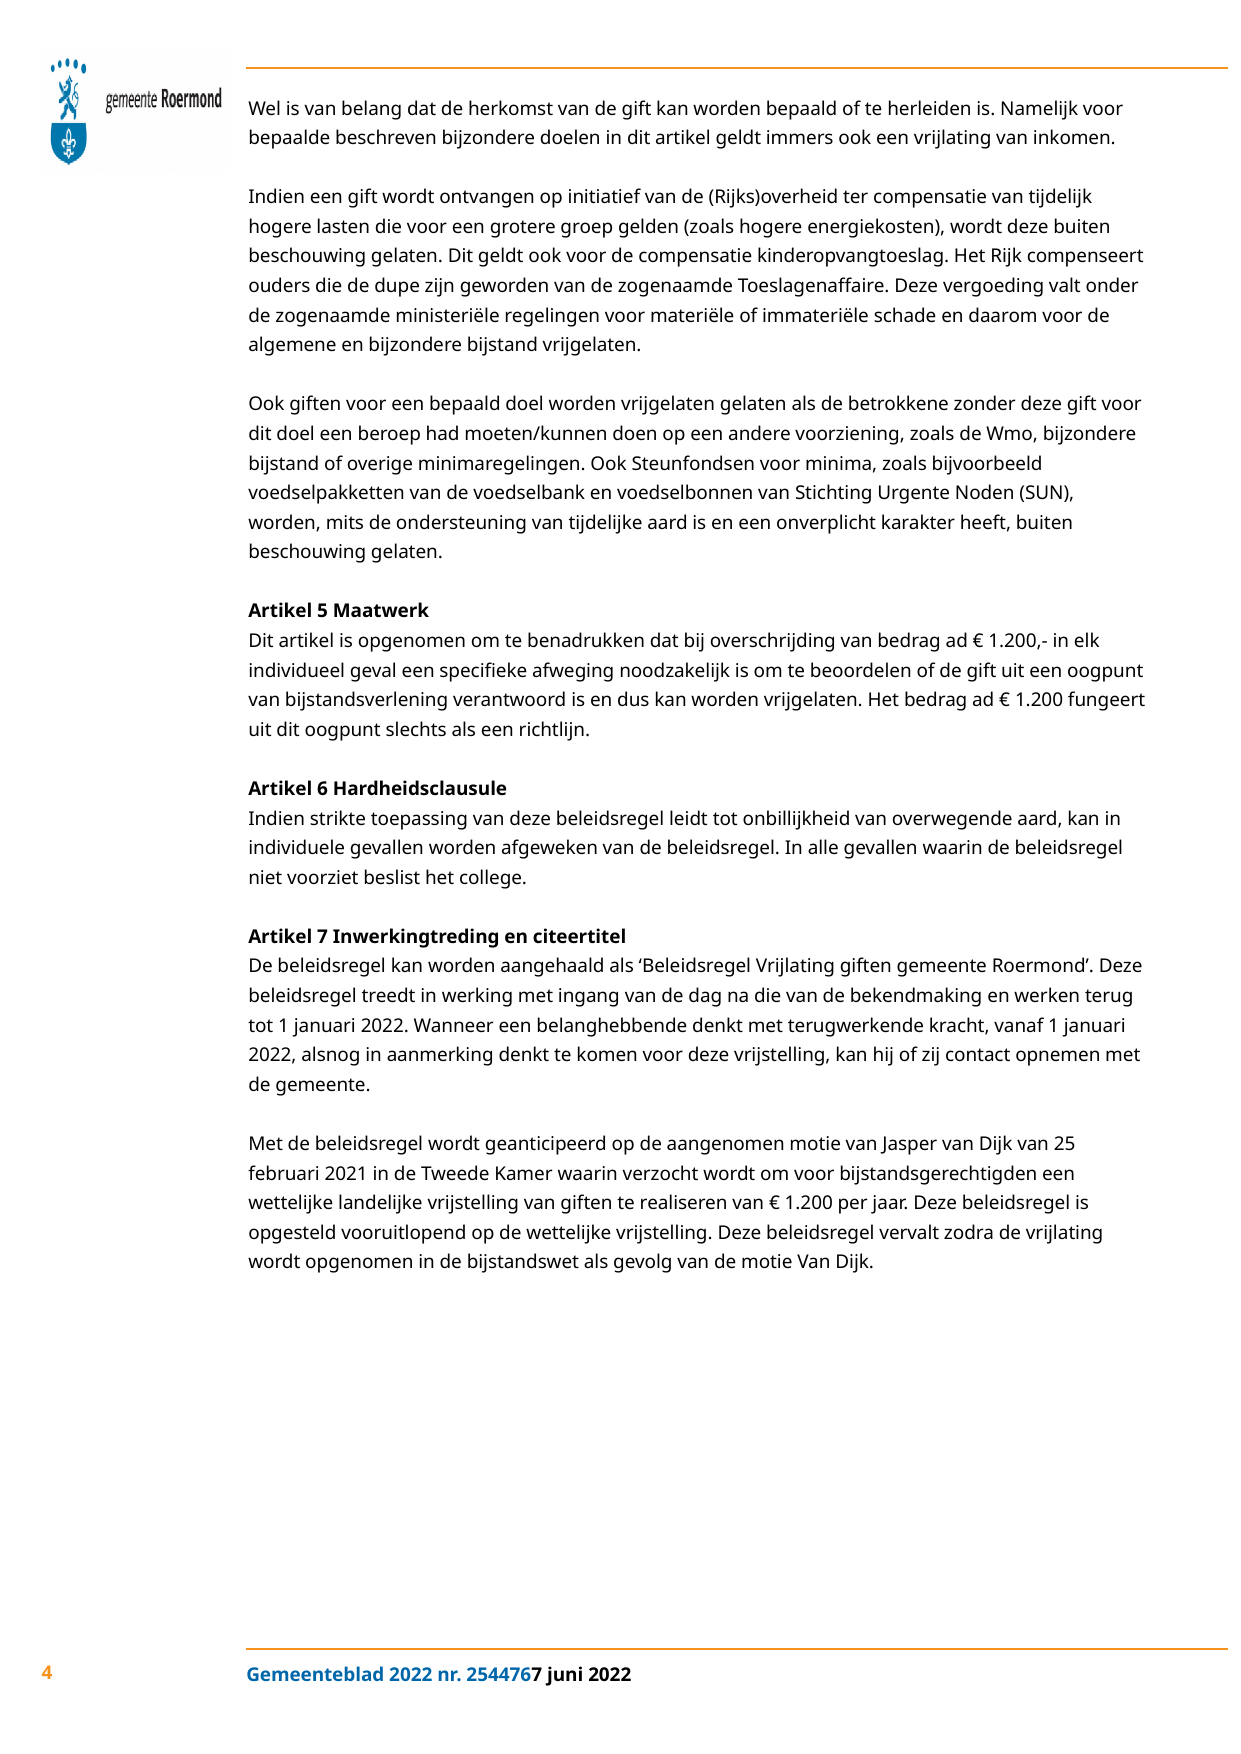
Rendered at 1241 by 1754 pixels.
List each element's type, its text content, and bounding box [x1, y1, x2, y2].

text Artikel 5 Maatwerk [248, 598, 1152, 623]
text Artikel 6 Hardheidsclausule [248, 775, 1152, 801]
text Artikel 7 Inwerkingtreding en citeertitel [248, 923, 1152, 949]
picture [41, 47, 231, 172]
text Indien een gift wordt ontvangen op initiatief van de (Rijks)overheid ter compensatie van tijdelijk hogere lasten die voor een grotere groep gelden (zoals hogere energiekosten), wordt deze buiten beschouwing gelaten. Dit geldt ook voor de compensatie kinderopvangtoeslag. Het Rijk compenseert ouders die de dupe zijn geworden van de zogenaamde Toeslagenaffaire. Deze vergoeding valt onder de zogenaamde ministeriële regelingen voor materiële of immateriële schade en daarom voor de algemene en bijzondere bijstand vrijgelaten. [248, 183, 1152, 357]
text Met de beleidsregel wordt geanticipeerd op de aangenomen motie van Jasper van Dijk van 25 februari 2021 in de Tweede Kamer waarin verzocht wordt om voor bijstandsgerechtigden een wettelijke landelijke vrijstelling van giften te realiseren van € 1.200 per jaar. Deze beleidsregel is opgesteld vooruitlopend op de wettelijke vrijstelling. Deze beleidsregel vervalt zodra de vrijlating wordt opgenomen in de bijstandswet als gevolg van de motie Van Dijk. [248, 1130, 1152, 1274]
text De beleidsregel kan worden aangehaald als ‘Beleidsregel Vrijlating giften gemeente Roermond’. Deze beleidsregel treedt in werking met ingang van de dag na die van de bekendmaking en werken terug tot 1 januari 2022. Wanneer een belanghebbende denkt met terugwerkende kracht, vanaf 1 januari 2022, alsnog in aanmerking denkt te komen voor deze vrijstelling, kan hij of zij contact opnemen met de gemeente. [248, 953, 1152, 1097]
text Indien strikte toepassing van deze beleidsregel leidt tot onbillijkheid van overwegende aard, kan in individuele gevallen worden afgeweken van de beleidsregel. In alle gevallen waarin de beleidsregel niet voorziet beslist het college. [248, 805, 1152, 890]
text Dit artikel is opgenomen om te benadrukken dat bij overschrijding van bedrag ad € 1.200,- in elk individueel geval een specifieke afweging noodzakelijk is om te beoordelen of de gift uit een oogpunt van bijstandsverlening verantwoord is en dus kan worden vrijgelaten. Het bedrag ad € 1.200 fungeert uit dit oogpunt slechts als een richtlijn. [248, 627, 1152, 742]
text Wel is van belang dat de herkomst van de gift kan worden bepaald of te herleiden is. Namelijk voor bepaalde beschreven bijzondere doelen in dit artikel geldt immers ook een vrijlating van inkomen. [248, 95, 1152, 150]
text Ook giften voor een bepaald doel worden vrijgelaten gelaten als de betrokkene zonder deze gift voor dit doel een beroep had moeten/kunnen doen op een andere voorziening, zoals de Wmo, bijzondere bijstand of overige minimaregelingen. Ook Steunfondsen voor minima, zoals bijvoorbeeld voedselpakketten van de voedselbank en voedselbonnen van Stichting Urgente Noden (SUN), worden, mits de ondersteuning van tijdelijke aard is en een onverplicht karakter heeft, buiten beschouwing gelaten. [248, 391, 1152, 564]
